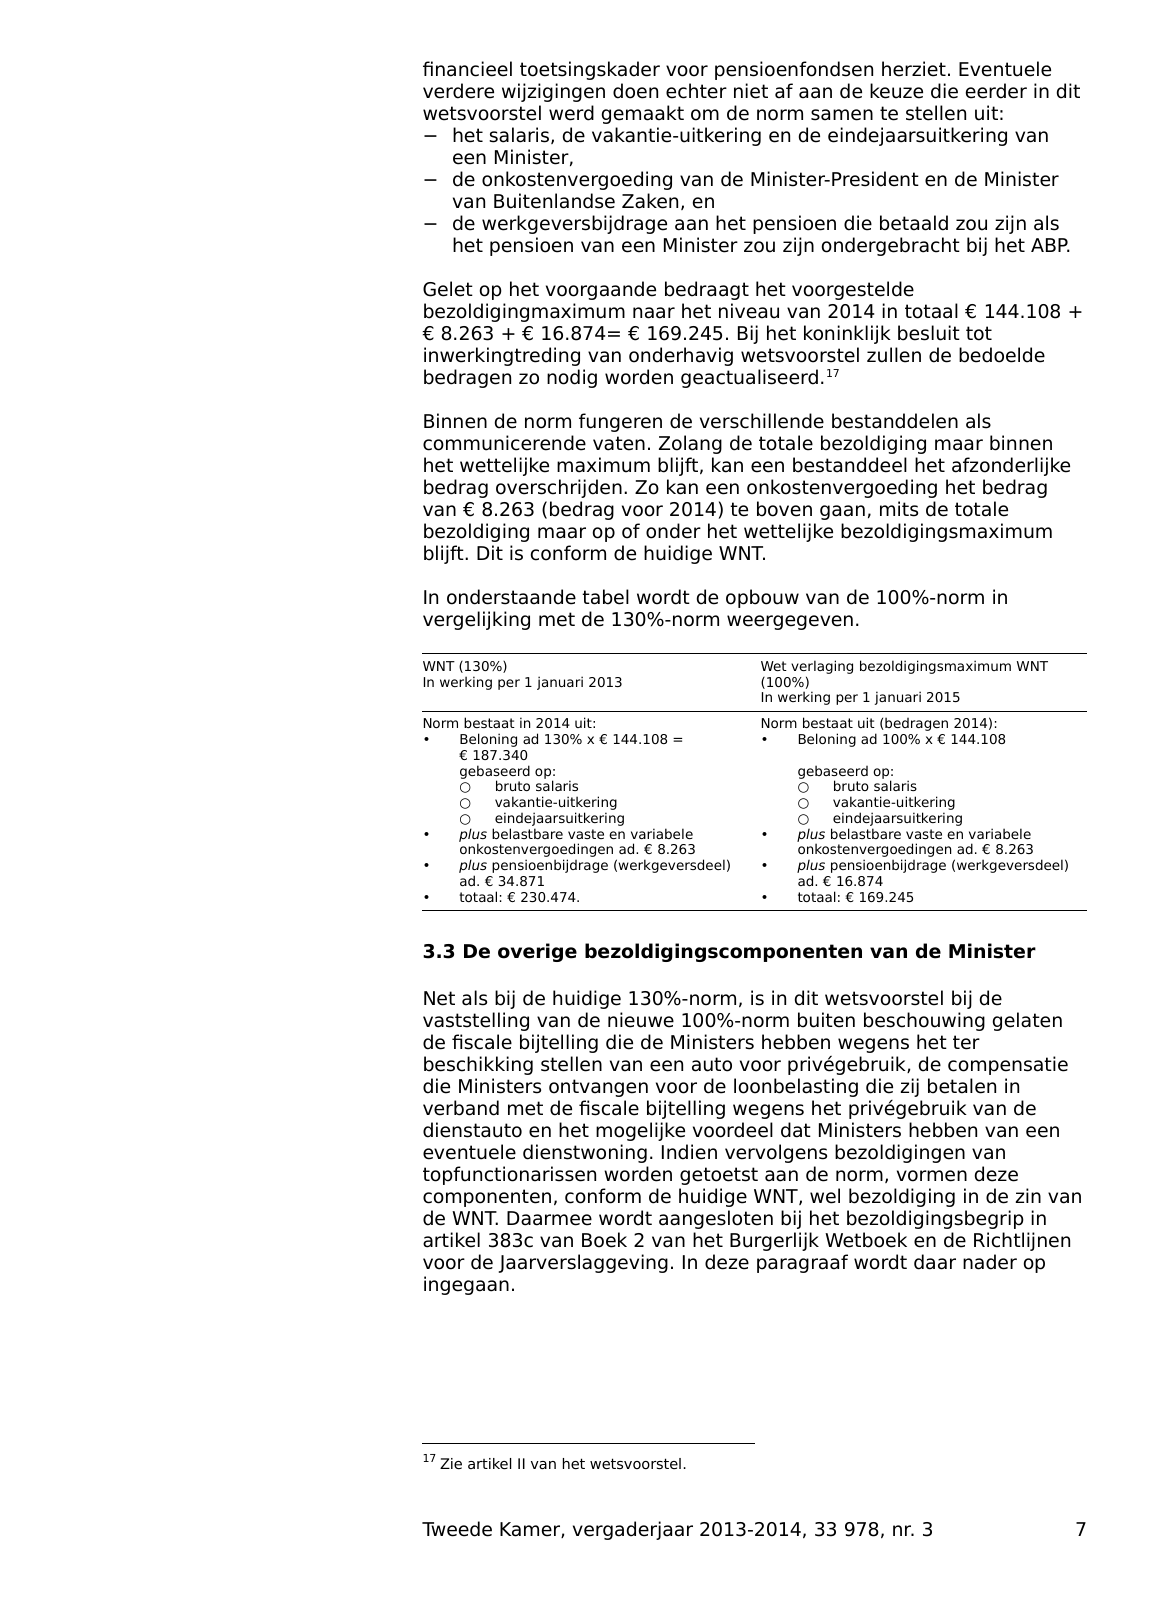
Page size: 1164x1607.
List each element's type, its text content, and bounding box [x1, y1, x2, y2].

table_cell [422, 764, 453, 779]
table_cell plus pensioenbijdrage (werkgeversdeel) ad. € 34.871 [453, 858, 754, 889]
table_cell Norm bestaat in 2014 uit: [422, 712, 754, 732]
table_cell Beloning ad 100% x € 144.108 [791, 732, 1087, 763]
table_cell • [754, 858, 791, 889]
table_header Wet verlaging bezoldigingsmaximum WNT (100%) In werking per 1 januari 2015 [754, 654, 1087, 711]
table_cell eindejaarsuitkering [489, 811, 754, 826]
table_cell vakantie-uitkering [827, 795, 1087, 811]
table_cell ○ [791, 779, 827, 795]
table_cell • [422, 826, 453, 858]
text − de werkgeversbijdrage aan het pensioen die betaald zou zijn als het pensioen van een Minister zou zijn ondergebracht bij het ABP. [422, 213, 1087, 257]
table_cell totaal: € 169.245 [791, 889, 1087, 910]
table_cell • [422, 858, 453, 889]
table_cell plus belastbare vaste en variabele onkostenvergoedingen ad. € 8.263 [453, 826, 754, 858]
table_cell gebaseerd op: [791, 764, 1087, 779]
table_cell • [754, 889, 791, 910]
text − de onkostenvergoeding van de Minister-President en de Minister van Buitenlandse Zaken, en [422, 169, 1087, 213]
table_cell [754, 764, 791, 779]
table_cell ○ [453, 811, 489, 826]
table_cell vakantie-uitkering [489, 795, 754, 811]
text Zie artikel II van het wetsvoorstel. [422, 1452, 1087, 1474]
text Binnen de norm fungeren de verschillende bestanddelen als communicerende vaten. Zolang de totale bezoldiging maar binnen het wettelijke maximum blijft, kan een bestanddeel het afzonderlijke bedrag overschrijden. Zo kan een onkostenvergoeding het bedrag van € 8.263 (bedrag voor 2014) te boven gaan, mits de totale bezoldiging maar op of onder het wettelijke bezoldigingsmaximum blijft. Dit is conform de huidige WNT. [422, 411, 1087, 565]
table_cell • [422, 732, 453, 763]
table_header WNT (130%) In werking per 1 januari 2013 [422, 654, 754, 711]
table_cell Norm bestaat uit (bedragen 2014): [754, 712, 1087, 732]
text Net als bij de huidige 130%-norm, is in dit wetsvoorstel bij de vaststelling van de nieuwe 100%-norm buiten beschouwing gelaten de fiscale bijtelling die de Ministers hebben wegens het ter beschikking stellen van een auto voor privégebruik, de compensatie die Ministers ontvangen voor de loonbelasting die zij betalen in verband met de fiscale bijtelling wegens het privégebruik van de dienstauto en het mogelijke voordeel dat Ministers hebben van een eventuele dienstwoning. Indien vervolgens bezoldigingen van topfunctionarissen worden getoetst aan de norm, vormen deze componenten, conform de huidige WNT, wel bezoldiging in de zin van de WNT. Daarmee wordt aangesloten bij het bezoldigingsbegrip in artikel 383c van Boek 2 van het Burgerlijk Wetboek en de Richtlijnen voor de Jaarverslaggeving. In deze paragraaf wordt daar nader op ingegaan. [422, 988, 1087, 1296]
table_cell • [754, 826, 791, 858]
text In onderstaande tabel wordt de opbouw van de 100%-norm in vergelijking met de 130%-norm weergegeven. [422, 587, 1087, 631]
table_cell bruto salaris [827, 779, 1087, 795]
table_cell • [422, 889, 453, 910]
text − het salaris, de vakantie-uitkering en de eindejaarsuitkering van een Minister, [422, 125, 1087, 169]
subtitle 3.3 De overige bezoldigingscomponenten van de Minister [422, 941, 1087, 963]
table_cell bruto salaris [489, 779, 754, 795]
table_cell totaal: € 230.474. [453, 889, 754, 910]
table_cell gebaseerd op: [453, 764, 754, 779]
table_cell [422, 795, 453, 811]
table_cell ○ [791, 795, 827, 811]
text financieel toetsingskader voor pensioenfondsen herziet. Eventuele verdere wijzigingen doen echter niet af aan de keuze die eerder in dit wetsvoorstel werd gemaakt om de norm samen te stellen uit: [422, 59, 1087, 125]
table_cell [422, 779, 453, 795]
table_cell Beloning ad 130% x € 144.108 = € 187.340 [453, 732, 754, 763]
table_cell [754, 779, 791, 795]
table_cell [754, 795, 791, 811]
text Gelet op het voorgaande bedraagt het voorgestelde bezoldigingmaximum naar het niveau van 2014 in totaal € 144.108 + € 8.263 + € 16.874= € 169.245. Bij het koninklijk besluit tot inwerkingtreding van onderhavig wetsvoorstel zullen de bedoelde bedragen zo nodig worden geactualiseerd. [422, 279, 1087, 389]
table_cell [422, 811, 453, 826]
table_cell ○ [453, 795, 489, 811]
table_cell plus belastbare vaste en variabele onkostenvergoedingen ad. € 8.263 [791, 826, 1087, 858]
table_cell eindejaarsuitkering [827, 811, 1087, 826]
table_cell ○ [453, 779, 489, 795]
table_cell plus pensioenbijdrage (werkgeversdeel) ad. € 16.874 [791, 858, 1087, 889]
table_cell ○ [791, 811, 827, 826]
table_cell [754, 811, 791, 826]
table_cell • [754, 732, 791, 763]
